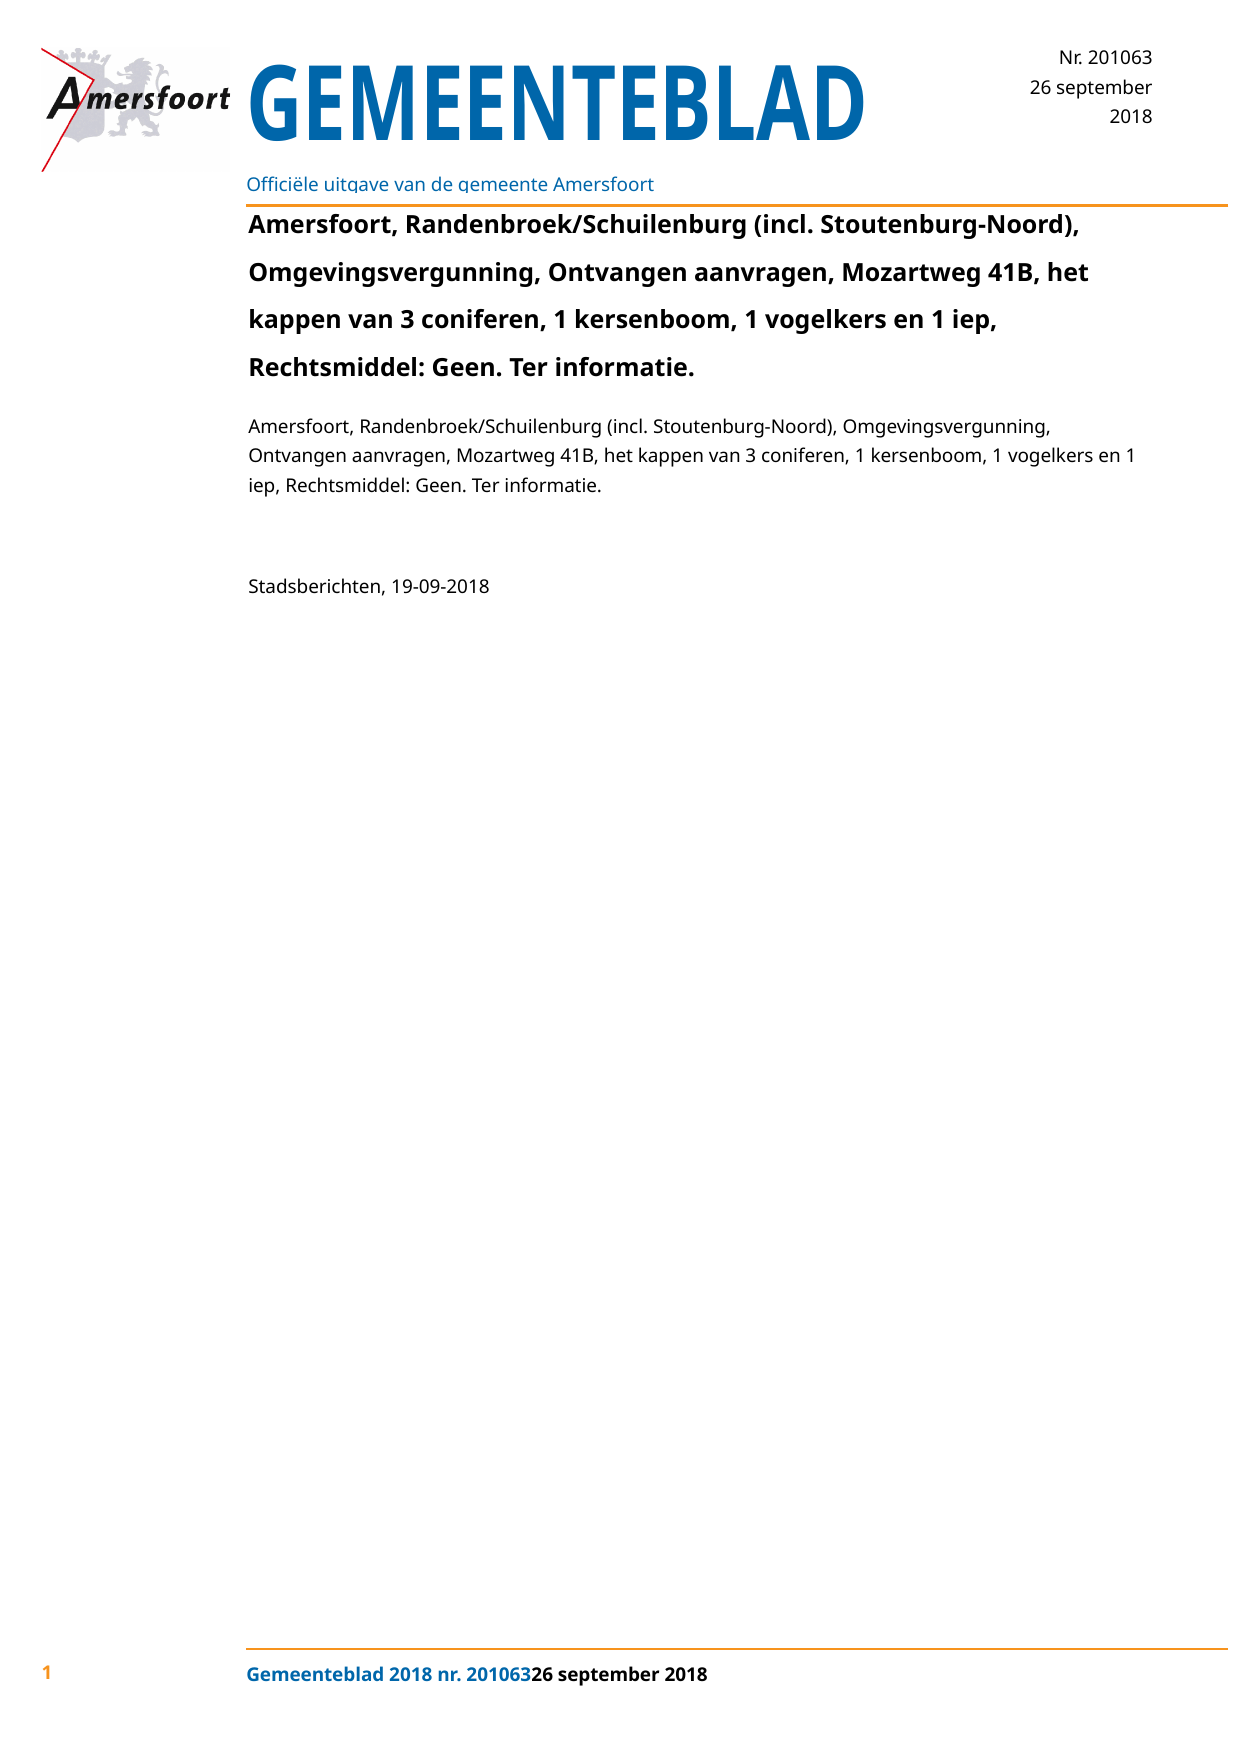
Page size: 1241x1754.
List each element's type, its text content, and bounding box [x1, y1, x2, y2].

picture [41, 47, 231, 172]
text Amersfoort, Randenbroek/Schuilenburg (incl. Stoutenburg-Noord), Omgevingsvergunning, Ontvangen aanvragen, Mozartweg 41B, het kappen van 3 coniferen, 1 kersenboom, 1 vogelkers en 1 iep, Rechtsmiddel: Geen. Ter informatie. [248, 413, 1152, 498]
text Stadsberichten, 19-09-2018 [248, 573, 1152, 599]
text Amersfoort, Randenbroek/Schuilenburg (incl. Stoutenburg-Noord), Omgevingsvergunning, Ontvangen aanvragen, Mozartweg 41B, het kappen van 3 coniferen, 1 kersenboom, 1 vogelkers en 1 iep, Rechtsmiddel: Geen. Ter informatie. [248, 207, 1152, 384]
